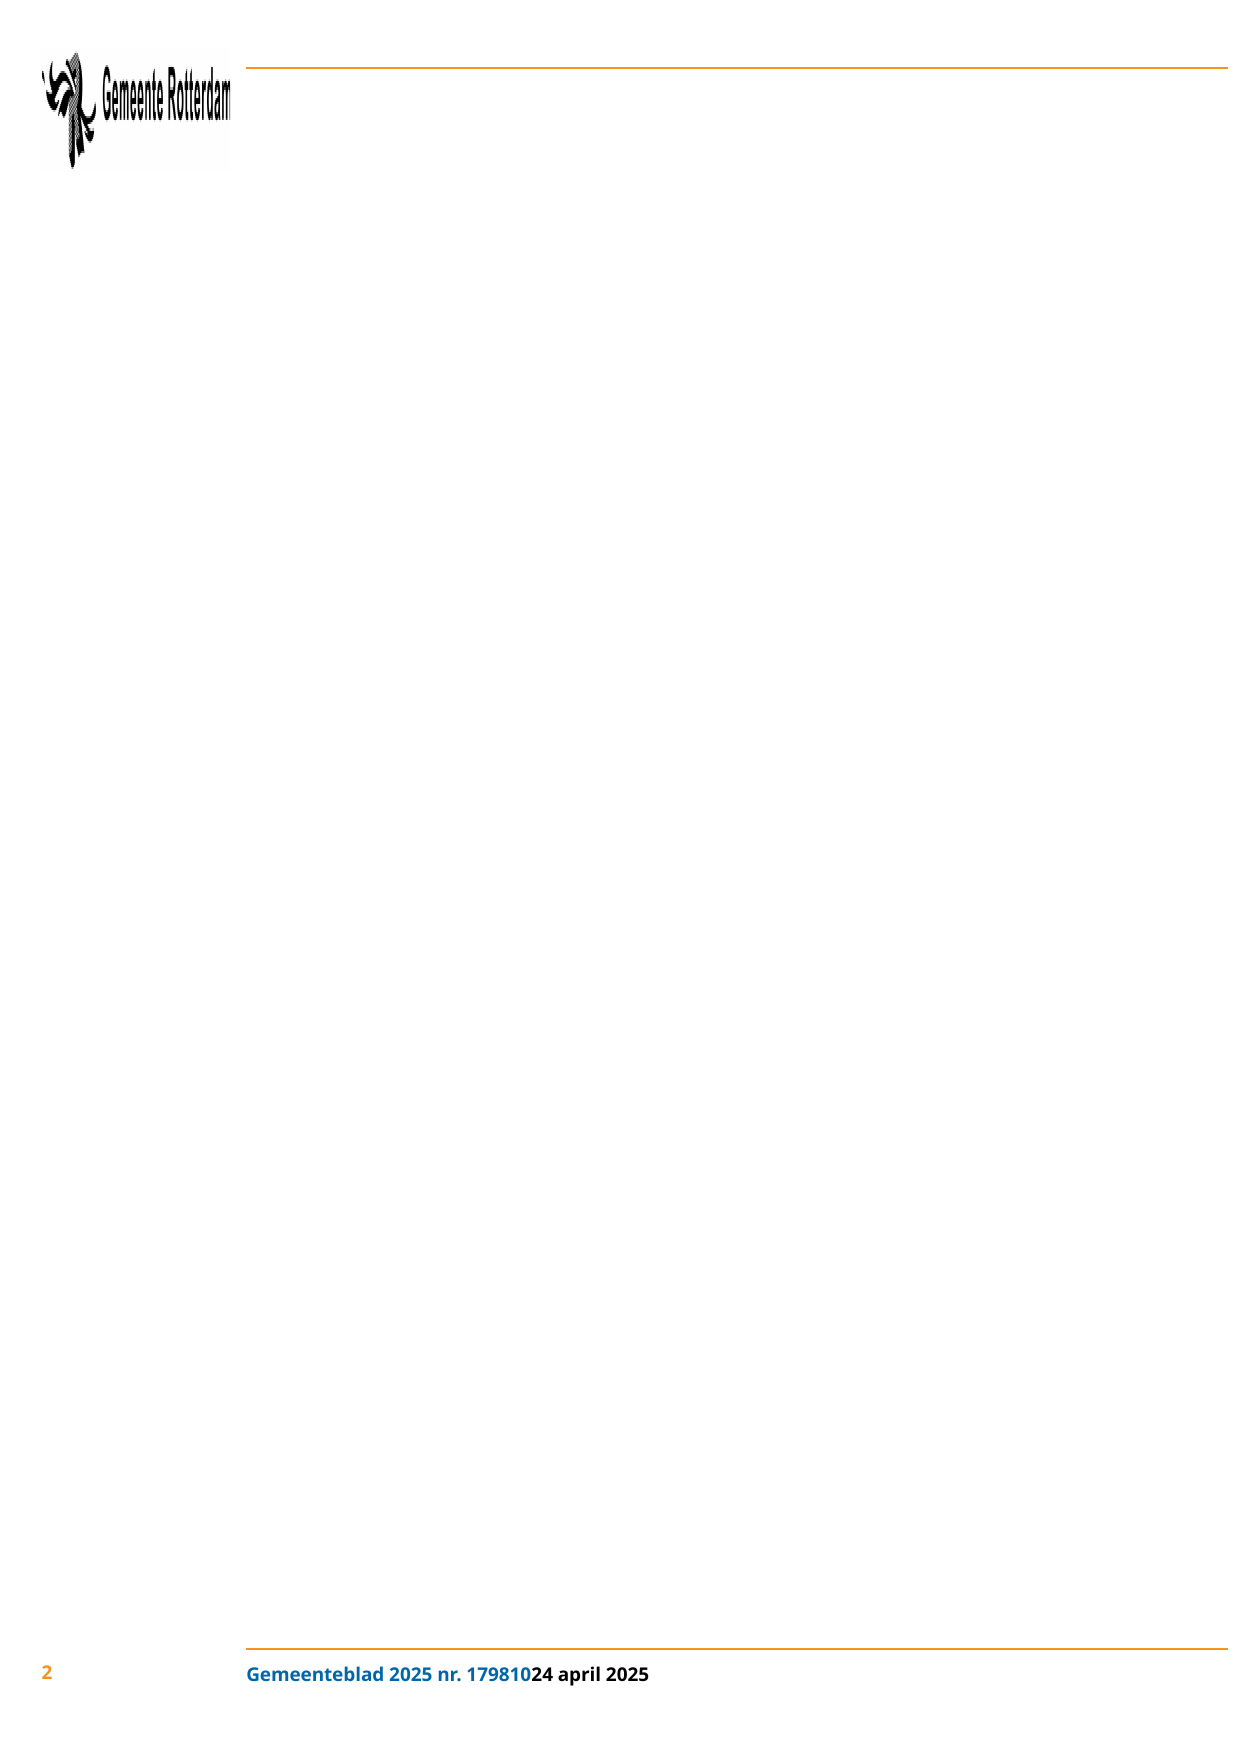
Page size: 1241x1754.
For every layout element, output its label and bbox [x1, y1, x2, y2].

picture [41, 47, 231, 172]
